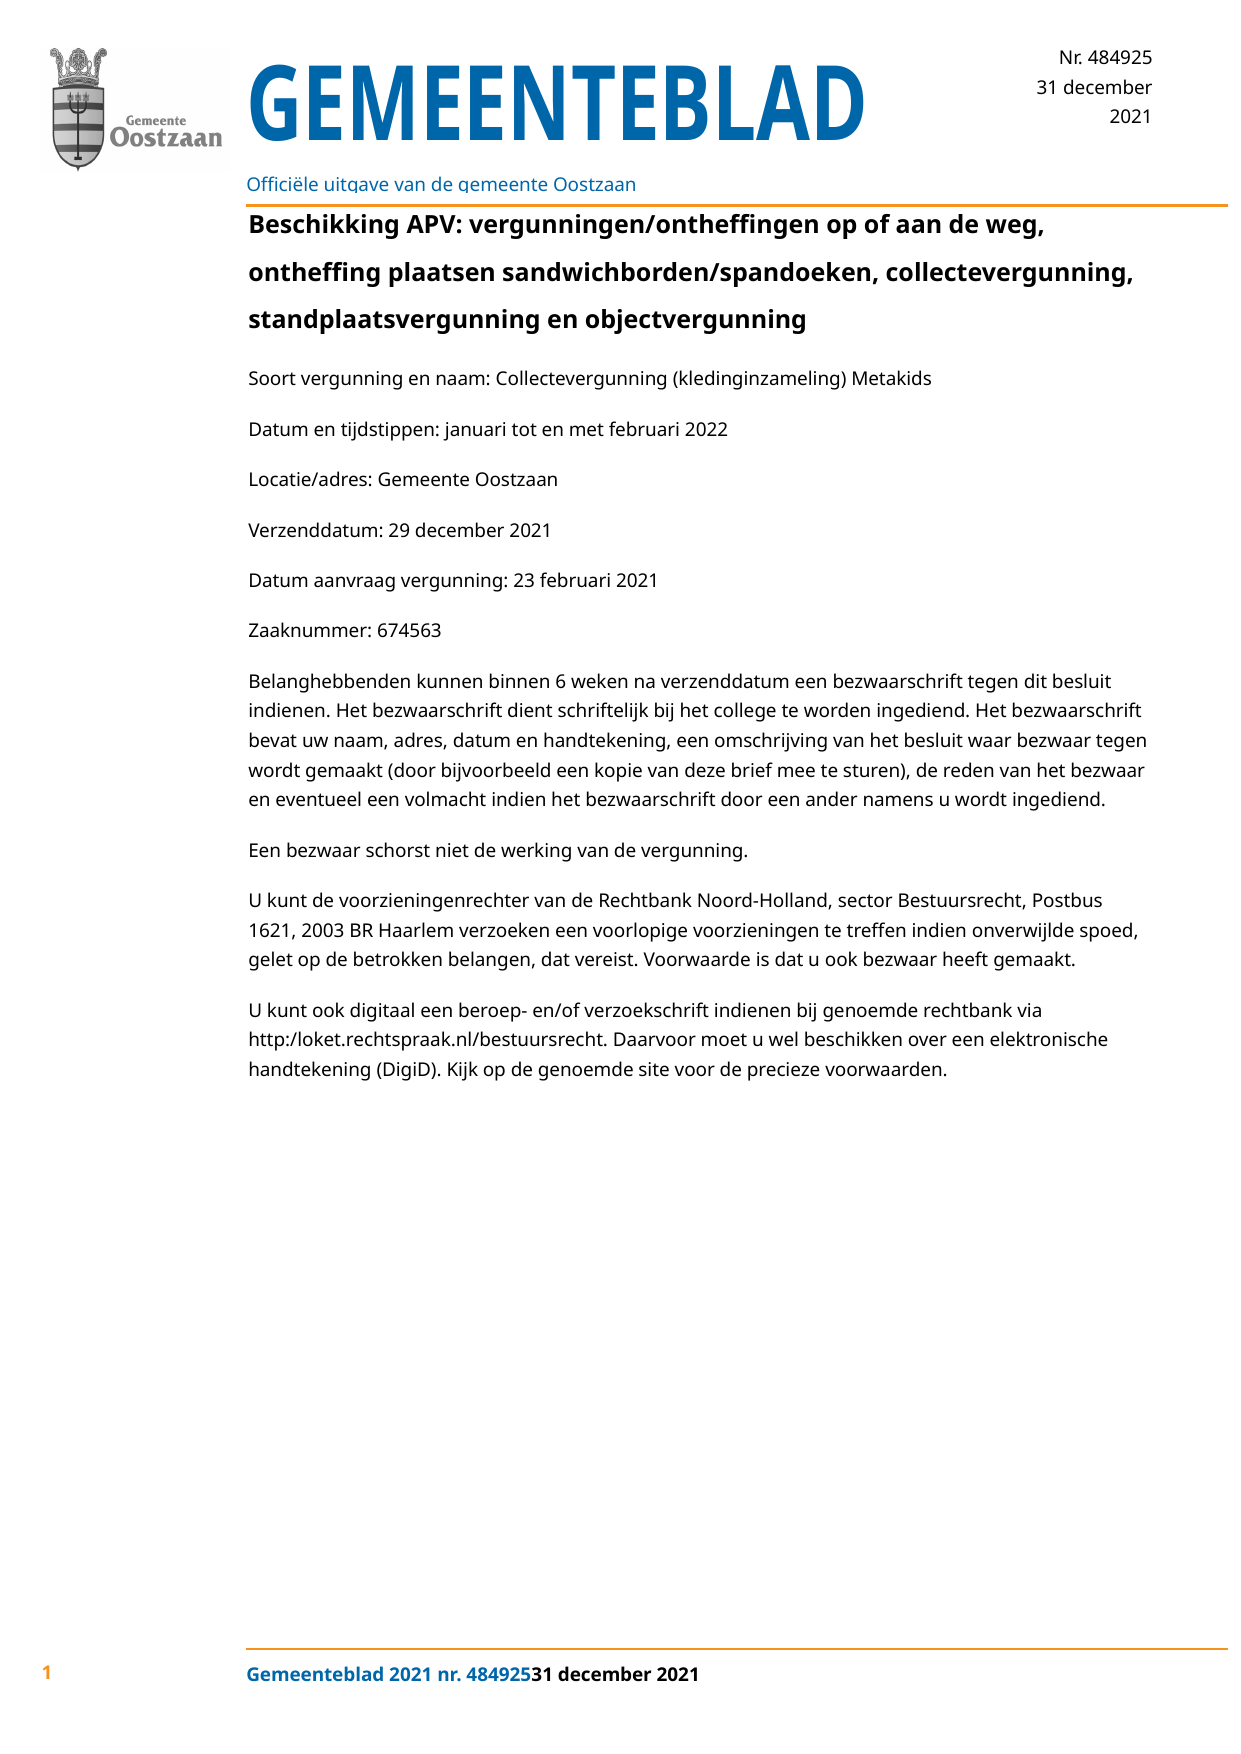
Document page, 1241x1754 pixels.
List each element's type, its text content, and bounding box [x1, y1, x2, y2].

text Een bezwaar schorst niet de werking van de vergunning. [248, 837, 1152, 862]
text Soort vergunning en naam: Collectevergunning (kledinginzameling) Metakids [248, 366, 1152, 391]
text U kunt de voorzieningenrechter van de Rechtbank Noord-Holland, sector Bestuursrecht, Postbus 1621, 2003 BR Haarlem verzoeken een voorlopige voorzieningen te treffen indien onverwijlde spoed, gelet op de betrokken belangen, dat vereist. Voorwaarde is dat u ook bezwaar heeft gemaakt. [248, 887, 1152, 972]
text Beschikking APV: vergunningen/ontheffingen op of aan de weg, ontheffing plaatsen sandwichborden/spandoeken, collectevergunning, standplaatsvergunning en objectvergunning [248, 207, 1152, 336]
text Datum aanvraag vergunning: 23 februari 2021 [248, 567, 1152, 593]
text U kunt ook digitaal een beroep- en/of verzoekschrift indienen bij genoemde rechtbank via http:/loket.rechtspraak.nl/bestuursrecht. Daarvoor moet u wel beschikken over een elektronische handtekening (DigiD). Kijk op de genoemde site voor de precieze voorwaarden. [248, 997, 1152, 1082]
text Datum en tijdstippen: januari tot en met februari 2022 [248, 416, 1152, 442]
picture [41, 47, 231, 172]
text Verzenddatum: 29 december 2021 [248, 517, 1152, 542]
text Locatie/adres: Gemeente Oostzaan [248, 466, 1152, 492]
text Zaaknummer: 674563 [248, 618, 1152, 643]
text Belanghebbenden kunnen binnen 6 weken na verzenddatum een bezwaarschrift tegen dit besluit indienen. Het bezwaarschrift dient schriftelijk bij het college te worden ingediend. Het bezwaarschrift bevat uw naam, adres, datum en handtekening, een omschrijving van het besluit waar bezwaar tegen wordt gemaakt (door bijvoorbeeld een kopie van deze brief mee te sturen), de reden van het bezwaar en eventueel een volmacht indien het bezwaarschrift door een ander namens u wordt ingediend. [248, 668, 1152, 812]
